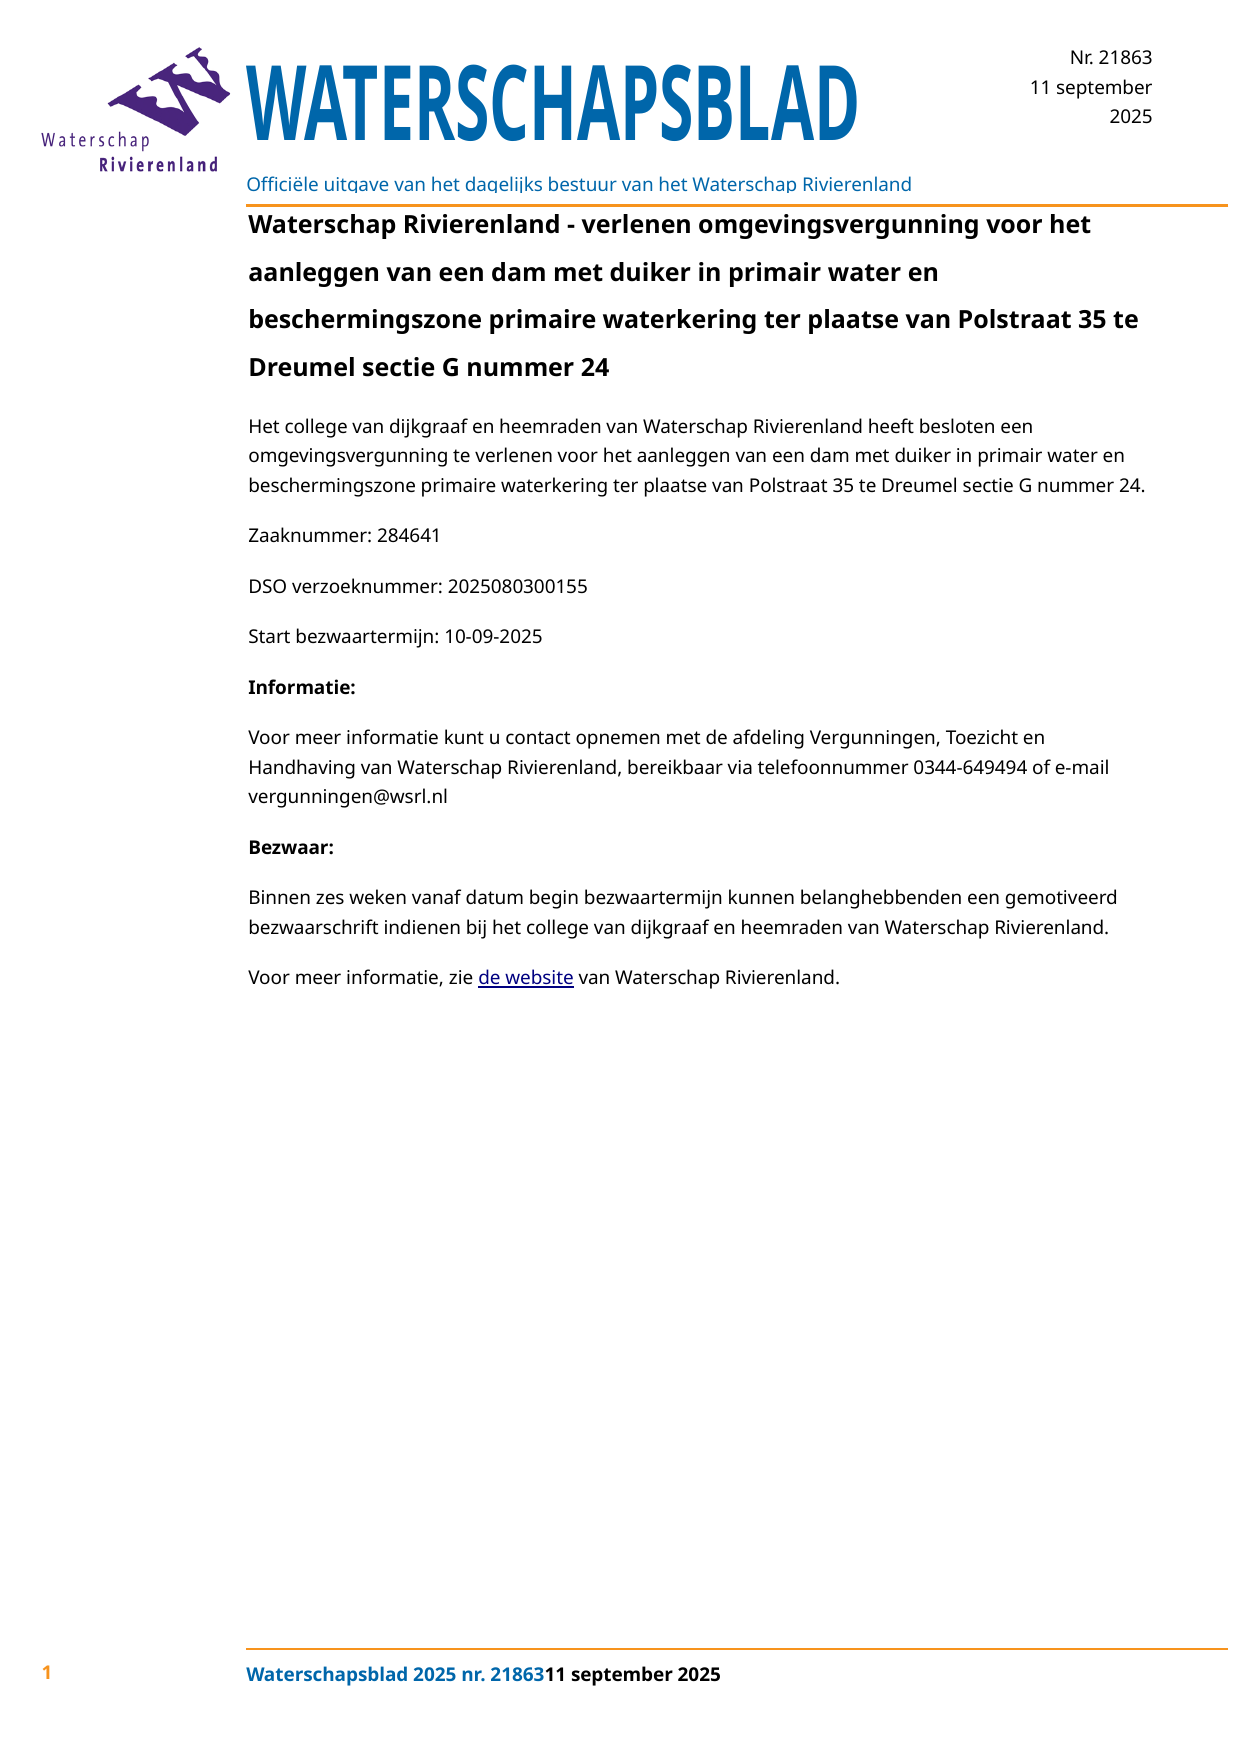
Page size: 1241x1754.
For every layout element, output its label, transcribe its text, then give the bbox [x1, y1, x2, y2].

text Zaaknummer: 284641 [248, 523, 1152, 548]
picture [41, 47, 231, 172]
text Bezwaar: [248, 834, 1152, 860]
text Voor meer informatie, zie de website van Waterschap Rivierenland. [248, 964, 1152, 990]
text Voor meer informatie kunt u contact opnemen met de afdeling Vergunningen, Toezicht en Handhaving van Waterschap Rivierenland, bereikbaar via telefoonnummer 0344-649494 of e-mail vergunningen@wsrl.nl [248, 724, 1152, 809]
text Start bezwaartermijn: 10-09-2025 [248, 623, 1152, 649]
text Informatie: [248, 674, 1152, 700]
text Waterschap Rivierenland - verlenen omgevingsvergunning voor het aanleggen van een dam met duiker in primair water en beschermingszone primaire waterkering ter plaatse van Polstraat 35 te Dreumel sectie G nummer 24 [248, 207, 1152, 384]
text DSO verzoeknummer: 2025080300155 [248, 573, 1152, 599]
text Het college van dijkgraaf en heemraden van Waterschap Rivierenland heeft besloten een omgevingsvergunning te verlenen voor het aanleggen van een dam met duiker in primair water en beschermingszone primaire waterkering ter plaatse van Polstraat 35 te Dreumel sectie G nummer 24. [248, 413, 1152, 498]
text Binnen zes weken vanaf datum begin bezwaartermijn kunnen belanghebbenden een gemotiveerd bezwaarschrift indienen bij het college van dijkgraaf en heemraden van Waterschap Rivierenland. [248, 884, 1152, 940]
